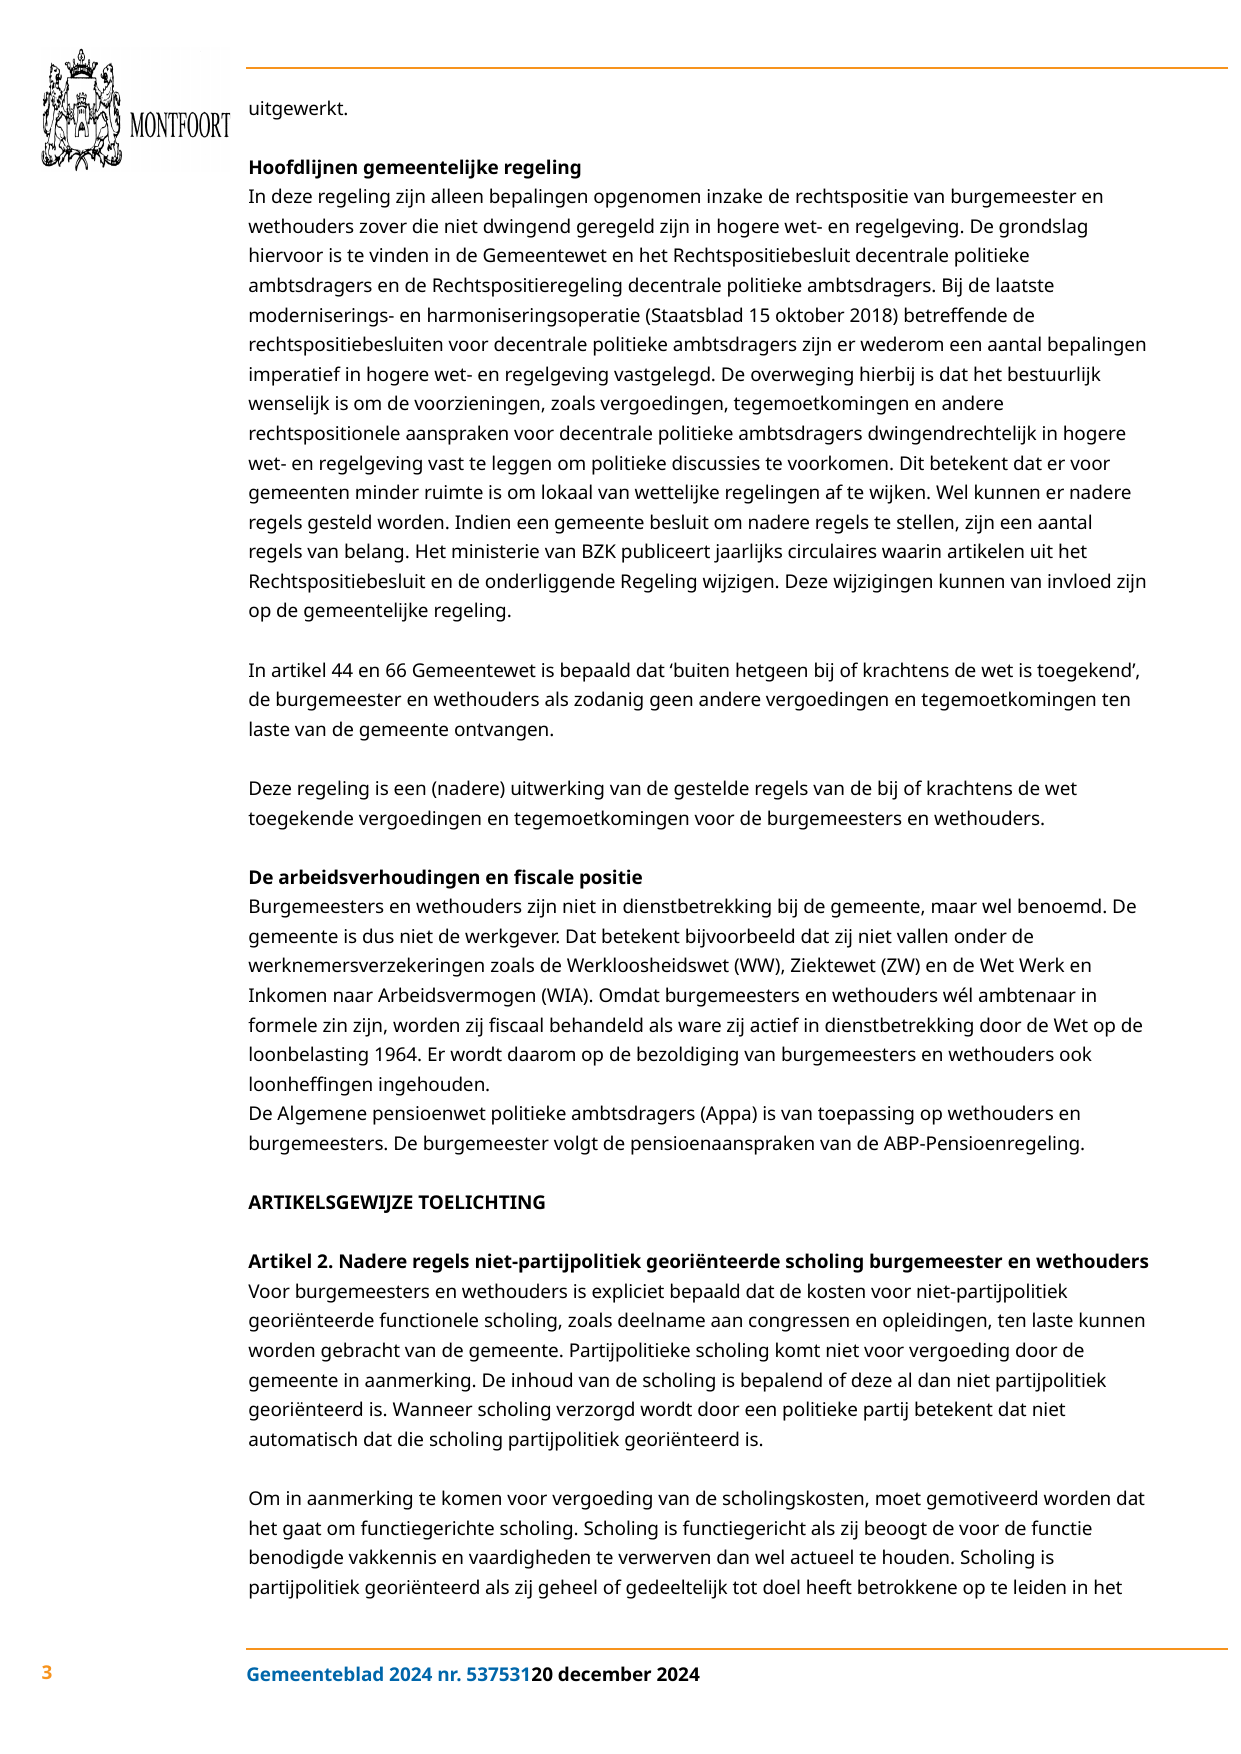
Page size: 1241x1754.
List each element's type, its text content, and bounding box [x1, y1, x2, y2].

text Voor burgemeesters en wethouders is expliciet bepaald dat de kosten voor niet-partijpolitiek georiënteerde functionele scholing, zoals deelname aan congressen en opleidingen, ten laste kunnen worden gebracht van de gemeente. Partijpolitieke scholing komt niet voor vergoeding door de gemeente in aanmerking. De inhoud van de scholing is bepalend of deze al dan niet partijpolitiek georiënteerd is. Wanneer scholing verzorgd wordt door een politieke partij betekent dat niet automatisch dat die scholing partijpolitiek georiënteerd is. [248, 1278, 1152, 1452]
text De arbeidsverhoudingen en fiscale positie [248, 864, 1152, 890]
text In artikel 44 en 66 Gemeentewet is bepaald dat ‘buiten hetgeen bij of krachtens de wet is toegekend’, de burgemeester en wethouders als zodanig geen andere vergoedingen en tegemoetkomingen ten laste van de gemeente ontvangen. [248, 657, 1152, 742]
text ARTIKELSGEWIJZE TOELICHTING [248, 1189, 1152, 1215]
text De Algemene pensioenwet politieke ambtsdragers (Appa) is van toepassing op wethouders en burgemeesters. De burgemeester volgt de pensioenaanspraken van de ABP-Pensioenregeling. [248, 1101, 1152, 1156]
text Hoofdlijnen gemeentelijke regeling [248, 154, 1152, 180]
text In deze regeling zijn alleen bepalingen opgenomen inzake de rechtspositie van burgemeester en wethouders zover die niet dwingend geregeld zijn in hogere wet- en regelgeving. De grondslag hiervoor is te vinden in de Gemeentewet en het Rechtspositiebesluit decentrale politieke ambtsdragers en de Rechtspositieregeling decentrale politieke ambtsdragers. Bij de laatste moderniserings- en harmoniseringsoperatie (Staatsblad 15 oktober 2018) betreffende de rechtspositiebesluiten voor decentrale politieke ambtsdragers zijn er wederom een aantal bepalingen imperatief in hogere wet- en regelgeving vastgelegd. De overweging hierbij is dat het bestuurlijk wenselijk is om de voorzieningen, zoals vergoedingen, tegemoetkomingen en andere rechtspositionele aanspraken voor decentrale politieke ambtsdragers dwingendrechtelijk in hogere wet- en regelgeving vast te leggen om politieke discussies te voorkomen. Dit betekent dat er voor gemeenten minder ruimte is om lokaal van wettelijke regelingen af te wijken. Wel kunnen er nadere regels gesteld worden. Indien een gemeente besluit om nadere regels te stellen, zijn een aantal regels van belang. Het ministerie van BZK publiceert jaarlijks circulaires waarin artikelen uit het Rechtspositiebesluit en de onderliggende Regeling wijzigen. Deze wijzigingen kunnen van invloed zijn op de gemeentelijke regeling. [248, 183, 1152, 623]
text Burgemeesters en wethouders zijn niet in dienstbetrekking bij de gemeente, maar wel benoemd. De gemeente is dus niet de werkgever. Dat betekent bijvoorbeeld dat zij niet vallen onder de werknemersverzekeringen zoals de Werkloosheidswet (WW), Ziektewet (ZW) en de Wet Werk en Inkomen naar Arbeidsvermogen (WIA). Omdat burgemeesters en wethouders wél ambtenaar in formele zin zijn, worden zij fiscaal behandeld als ware zij actief in dienstbetrekking door de Wet op de loonbelasting 1964. Er wordt daarom op de bezoldiging van burgemeesters en wethouders ook loonheffingen ingehouden. [248, 893, 1152, 1097]
picture [41, 47, 231, 172]
text Om in aanmerking te komen voor vergoeding van de scholingskosten, moet gemotiveerd worden dat het gaat om functiegerichte scholing. Scholing is functiegericht als zij beoogt de voor de functie benodigde vakkennis en vaardigheden te verwerven dan wel actueel te houden. Scholing is partijpolitiek georiënteerd als zij geheel of gedeeltelijk tot doel heeft betrokkene op te leiden in het [248, 1485, 1152, 1600]
text Artikel 2. Nadere regels niet-partijpolitiek georiënteerde scholing burgemeester en wethouders [248, 1248, 1152, 1274]
text uitgewerkt. [248, 95, 1152, 121]
text Deze regeling is een (nadere) uitwerking van de gestelde regels van de bij of krachtens de wet toegekende vergoedingen en tegemoetkomingen voor de burgemeesters en wethouders. [248, 775, 1152, 831]
